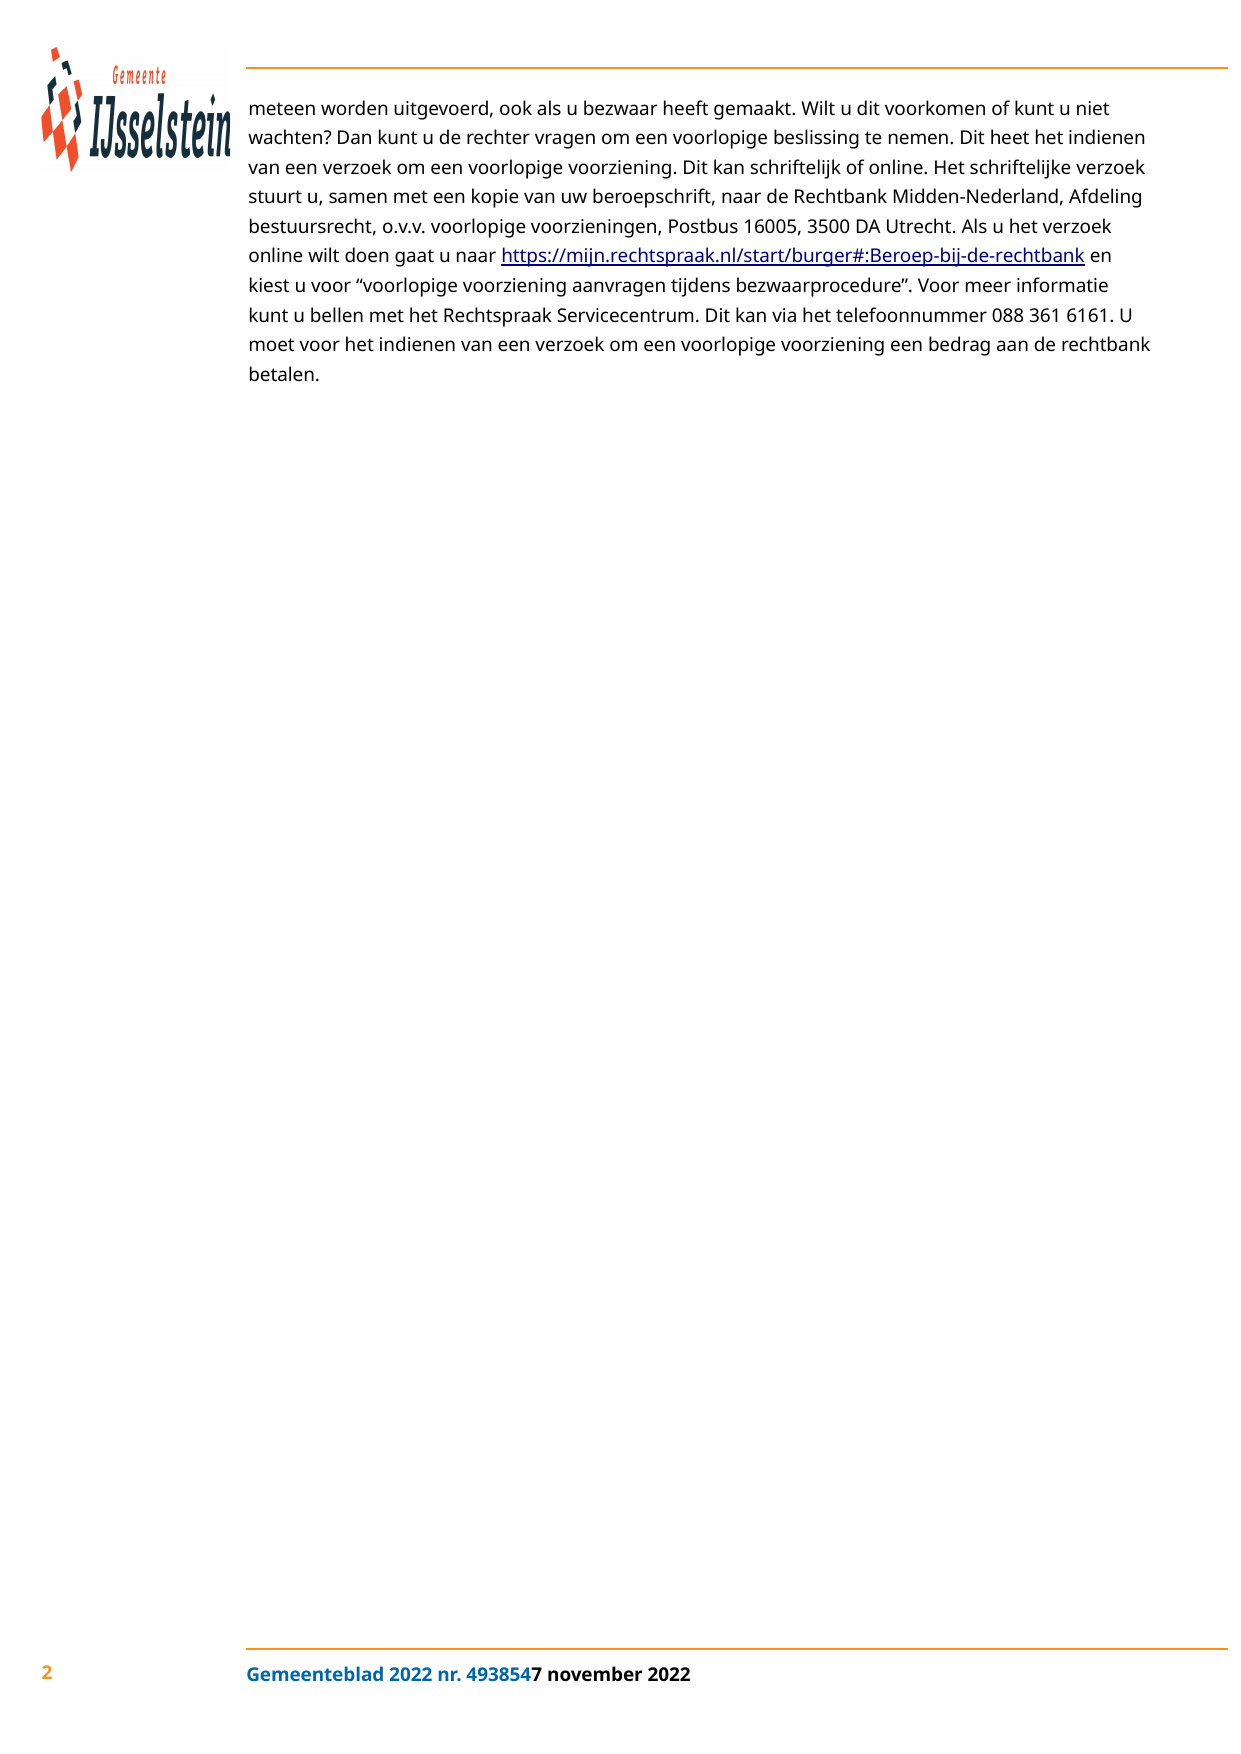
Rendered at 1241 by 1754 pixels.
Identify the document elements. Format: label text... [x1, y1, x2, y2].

text meteen worden uitgevoerd, ook als u bezwaar heeft gemaakt. Wilt u dit voorkomen of kunt u niet wachten? Dan kunt u de rechter vragen om een voorlopige beslissing te nemen. Dit heet het indienen van een verzoek om een voorlopige voorziening. Dit kan schriftelijk of online. Het schriftelijke verzoek stuurt u, samen met een kopie van uw beroepschrift, naar de Rechtbank Midden-Nederland, Afdeling bestuursrecht, o.v.v. voorlopige voorzieningen, Postbus 16005, 3500 DA Utrecht. Als u het verzoek online wilt doen gaat u naar https://mijn.rechtspraak.nl/start/burger#:Beroep-bij-de-rechtbank en kiest u voor “voorlopige voorziening aanvragen tijdens bezwaarprocedure”. Voor meer informatie kunt u bellen met het Rechtspraak Servicecentrum. Dit kan via het telefoonnummer 088 361 6161. U moet voor het indienen van een verzoek om een voorlopige voorziening een bedrag aan de rechtbank betalen. [248, 95, 1152, 387]
picture [41, 47, 231, 172]
